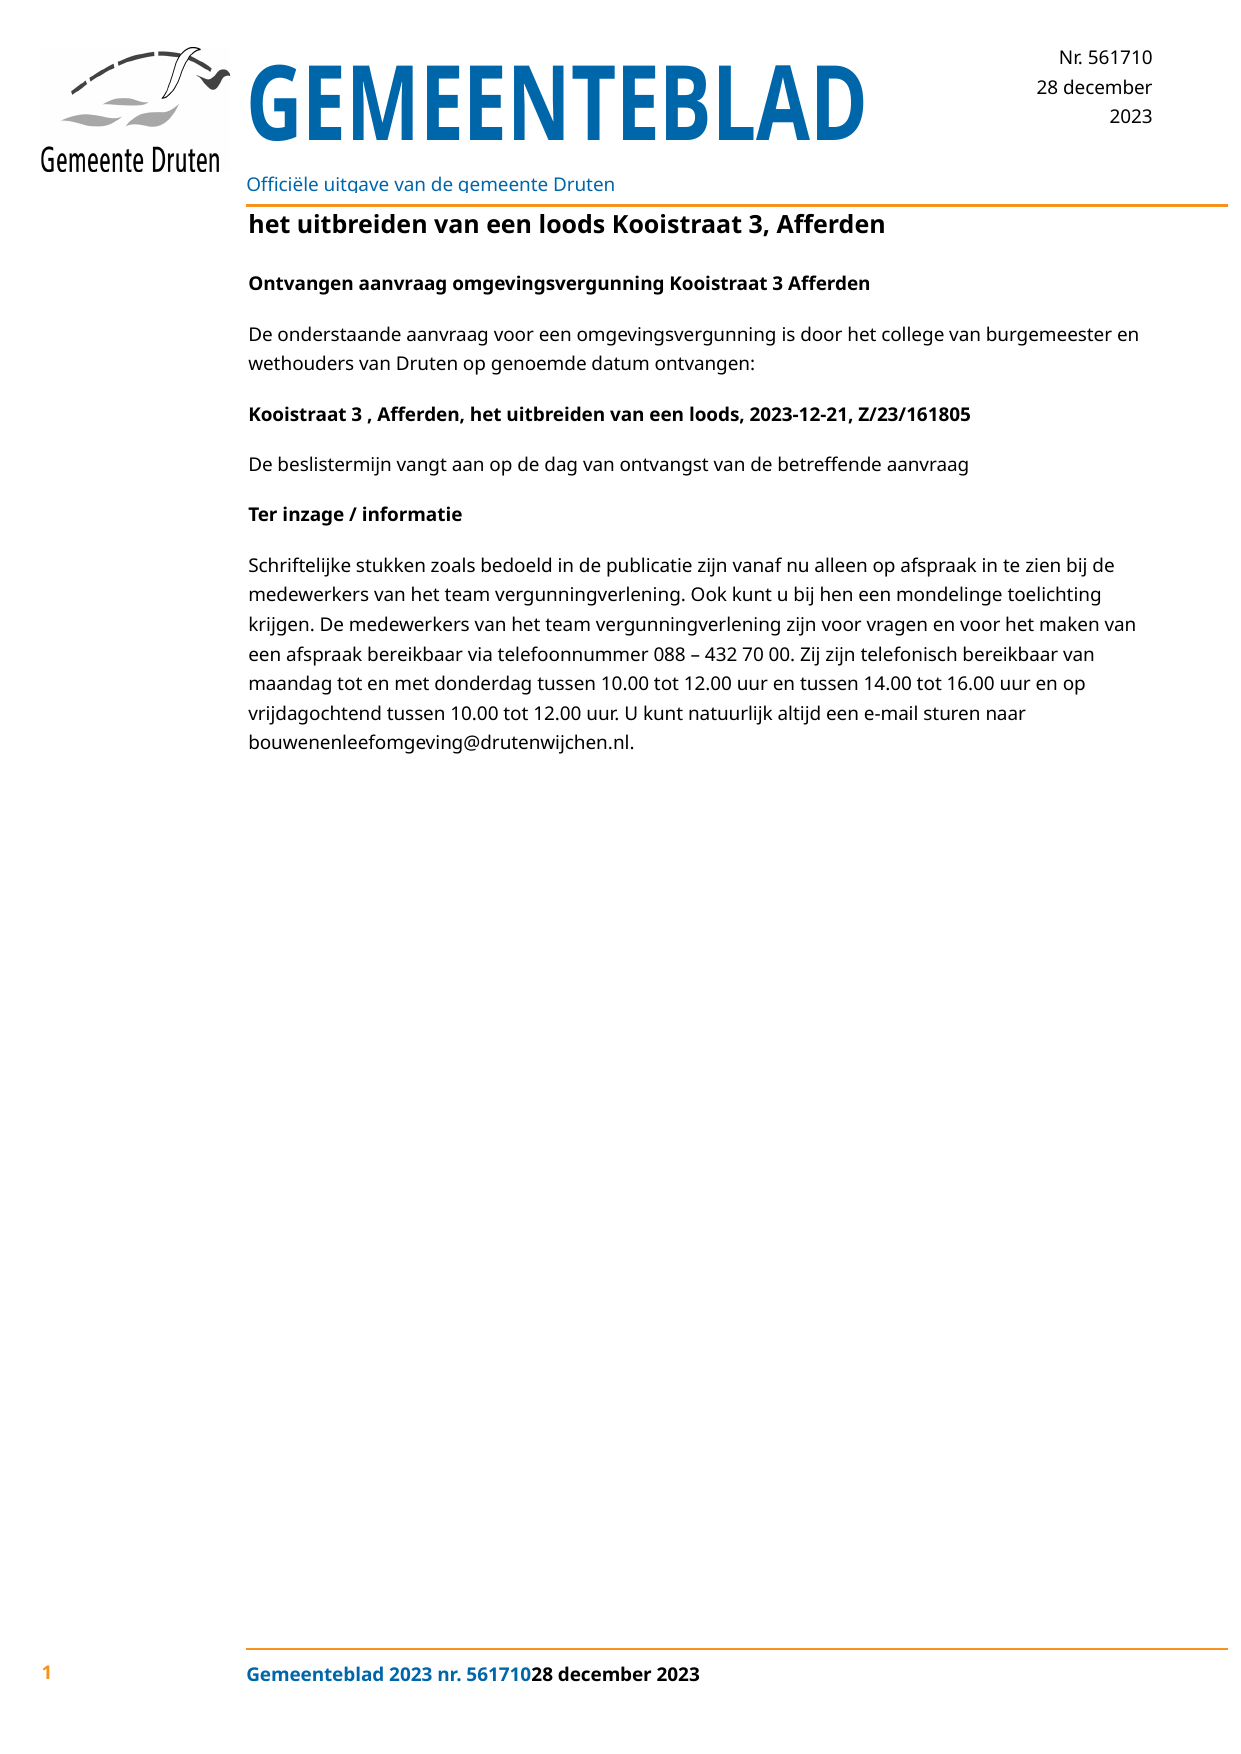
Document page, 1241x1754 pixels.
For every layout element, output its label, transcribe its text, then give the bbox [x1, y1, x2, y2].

text het uitbreiden van een loods Kooistraat 3, Afferden [248, 207, 1152, 241]
text De beslistermijn vangt aan op de dag van ontvangst van de betreffende aanvraag [248, 451, 1152, 477]
text Ontvangen aanvraag omgevingsvergunning Kooistraat 3 Afferden [248, 270, 1152, 296]
text Ter inzage / informatie [248, 502, 1152, 527]
picture [41, 47, 231, 172]
text De onderstaande aanvraag voor een omgevingsvergunning is door het college van burgemeester en wethouders van Druten op genoemde datum ontvangen: [248, 321, 1152, 376]
text Schriftelijke stukken zoals bedoeld in de publicatie zijn vanaf nu alleen op afspraak in te zien bij de medewerkers van het team vergunningverlening. Ook kunt u bij hen een mondelinge toelichting krijgen. De medewerkers van het team vergunningverlening zijn voor vragen en voor het maken van een afspraak bereikbaar via telefoonnummer 088 – 432 70 00. Zij zijn telefonisch bereikbaar van maandag tot en met donderdag tussen 10.00 tot 12.00 uur en tussen 14.00 tot 16.00 uur en op vrijdagochtend tussen 10.00 tot 12.00 uur. U kunt natuurlijk altijd een e-mail sturen naar bouwenenleefomgeving@drutenwijchen.nl. [248, 552, 1152, 755]
text Kooistraat 3 , Afferden, het uitbreiden van een loods, 2023-12-21, Z/23/161805 [248, 401, 1152, 426]
